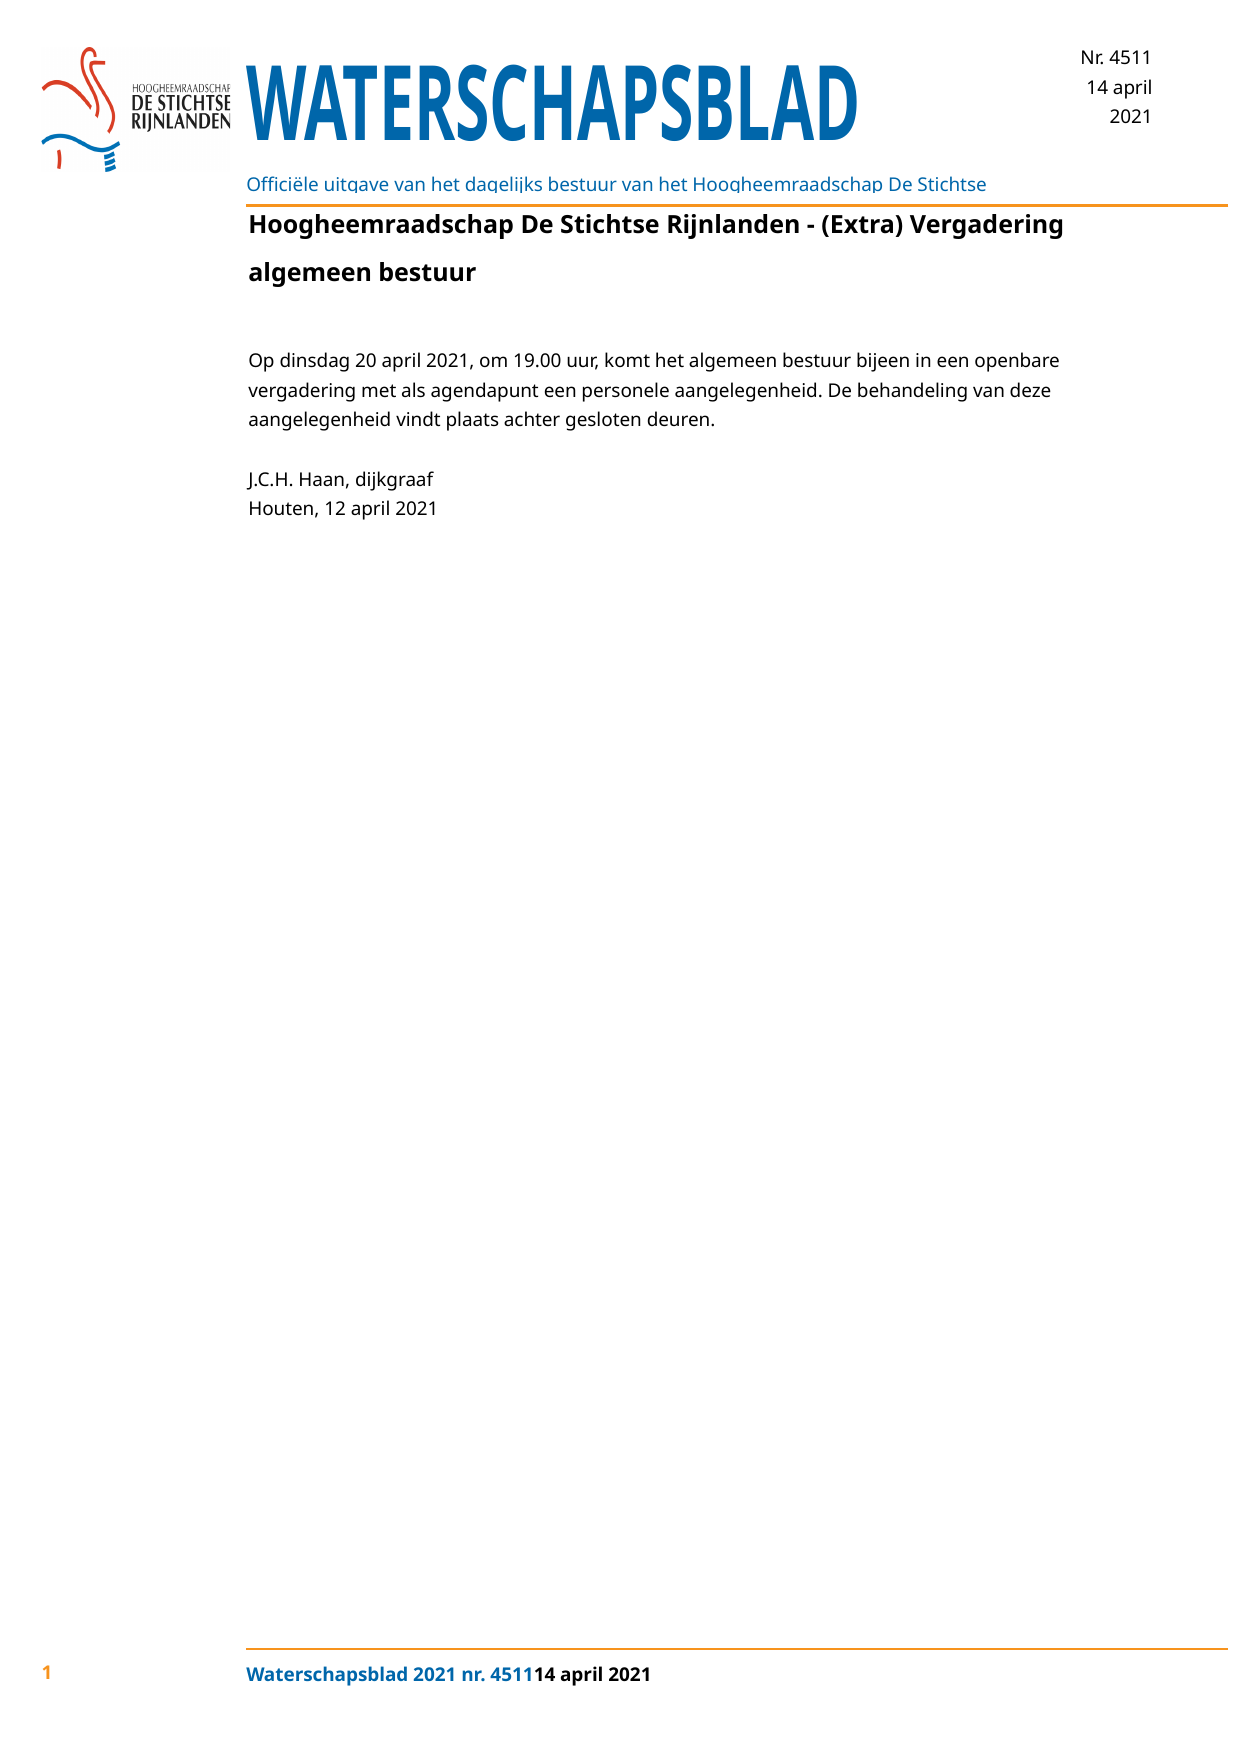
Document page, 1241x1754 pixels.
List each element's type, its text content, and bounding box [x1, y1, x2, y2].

text Hoogheemraadschap De Stichtse Rijnlanden - (Extra) Vergadering algemeen bestuur [248, 207, 1152, 288]
text Op dinsdag 20 april 2021, om 19.00 uur, komt het algemeen bestuur bijeen in een openbare vergadering met als agendapunt een personele aangelegenheid. De behandeling van deze aangelegenheid vindt plaats achter gesloten deuren. [248, 347, 1152, 432]
picture [41, 47, 231, 172]
text Houten, 12 april 2021 [248, 495, 1152, 521]
text J.C.H. Haan, dijkgraaf [248, 466, 1152, 492]
